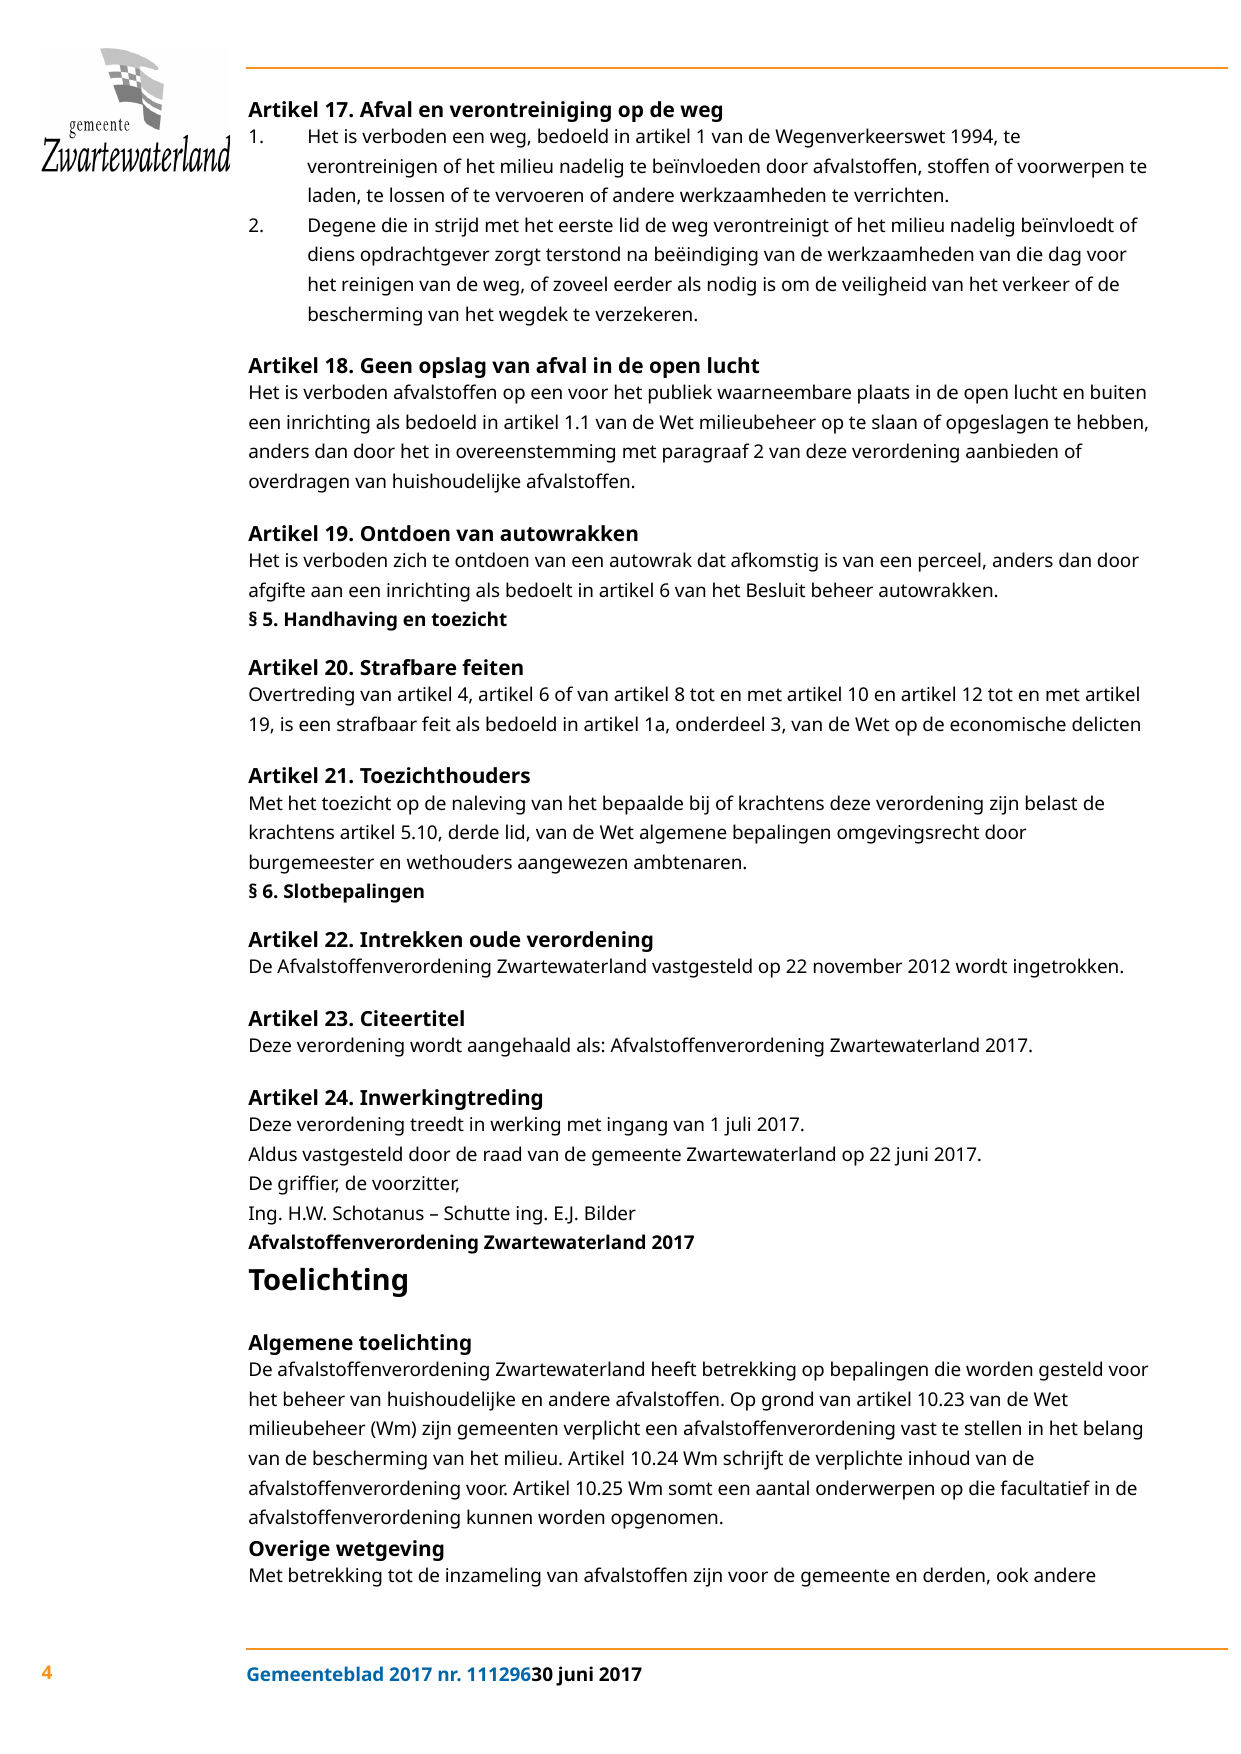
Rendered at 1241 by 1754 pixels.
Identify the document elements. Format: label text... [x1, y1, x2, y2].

text Artikel 18. Geen opslag van afval in de open lucht [248, 351, 1152, 379]
text Overige wetgeving [248, 1534, 1152, 1562]
text § 5. Handhaving en toezicht [248, 606, 1152, 632]
text Deze verordening treedt in werking met ingang van 1 juli 2017. [248, 1111, 1152, 1137]
text De afvalstoffenverordening Zwartewaterland heeft betrekking op bepalingen die worden gesteld voor het beheer van huishoudelijke en andere afvalstoffen. Op grond van artikel 10.23 van de Wet milieubeheer (Wm) zijn gemeenten verplicht een afvalstoffenverordening vast te stellen in het belang van de bescherming van het milieu. Artikel 10.24 Wm schrijft de verplichte inhoud van de afvalstoffenverordening voor. Artikel 10.25 Wm somt een aantal onderwerpen op die facultatief in de afvalstoffenverordening kunnen worden opgenomen. [248, 1356, 1152, 1530]
text Artikel 22. Intrekken oude verordening [248, 925, 1152, 953]
text Artikel 20. Strafbare feiten [248, 653, 1152, 681]
text De Afvalstoffenverordening Zwartewaterland vastgesteld op 22 november 2012 wordt ingetrokken. [248, 953, 1152, 979]
text Het is verboden zich te ontdoen van een autowrak dat afkomstig is van een perceel, anders dan door afgifte aan een inrichting als bedoelt in artikel 6 van het Besluit beheer autowrakken. [248, 547, 1152, 602]
text Artikel 23. Citeertitel [248, 1004, 1152, 1032]
text Toelichting [248, 1259, 1152, 1299]
picture [41, 47, 231, 172]
text Aldus vastgesteld door de raad van de gemeente Zwartewaterland op 22 juni 2017. [248, 1141, 1152, 1167]
text Met betrekking tot de inzameling van afvalstoffen zijn voor de gemeente en derden, ook andere [248, 1562, 1152, 1588]
text Algemene toelichting [248, 1328, 1152, 1356]
text Afvalstoffenverordening Zwartewaterland 2017 [248, 1229, 1152, 1255]
text Artikel 21. Toezichthouders [248, 761, 1152, 790]
text Artikel 17. Afval en verontreiniging op de weg [248, 95, 1152, 123]
text Overtreding van artikel 4, artikel 6 of van artikel 8 tot en met artikel 10 en artikel 12 tot en met artikel 19, is een strafbaar feit als bedoeld in artikel 1a, onderdeel 3, van de Wet op de economische delicten [248, 681, 1152, 737]
text Met het toezicht op de naleving van het bepaalde bij of krachtens deze verordening zijn belast de krachtens artikel 5.10, derde lid, van de Wet algemene bepalingen omgevingsrecht door burgemeester en wethouders aangewezen ambtenaren. [248, 790, 1152, 875]
text De griffier, de voorzitter, [248, 1170, 1152, 1196]
text Artikel 24. Inwerkingtreding [248, 1083, 1152, 1111]
list Degene die in strijd met het eerste lid de weg verontreinigt of het milieu nadelig beïnvloedt of diens opdrachtgever zorgt terstond na beëindiging van de werkzaamheden van die dag voor het reinigen van de weg, of zoveel eerder als nodig is om de veiligheid van het verkeer of de bescherming van het wegdek te verzekeren. [248, 212, 1152, 326]
text Artikel 19. Ontdoen van autowrakken [248, 519, 1152, 547]
text Deze verordening wordt aangehaald als: Afvalstoffenverordening Zwartewaterland 2017. [248, 1032, 1152, 1058]
text Ing. H.W. Schotanus – Schutte ing. E.J. Bilder [248, 1200, 1152, 1226]
text § 6. Slotbepalingen [248, 878, 1152, 904]
text Het is verboden afvalstoffen op een voor het publiek waarneembare plaats in de open lucht en buiten een inrichting als bedoeld in artikel 1.1 van de Wet milieubeheer op te slaan of opgeslagen te hebben, anders dan door het in overeenstemming met paragraaf 2 van deze verordening aanbieden of overdragen van huishoudelijke afvalstoffen. [248, 379, 1152, 494]
list Het is verboden een weg, bedoeld in artikel 1 van de Wegenverkeerswet 1994, te verontreinigen of het milieu nadelig te beïnvloeden door afvalstoffen, stoffen of voorwerpen te laden, te lossen of te vervoeren of andere werkzaamheden te verrichten. [248, 123, 1152, 208]
